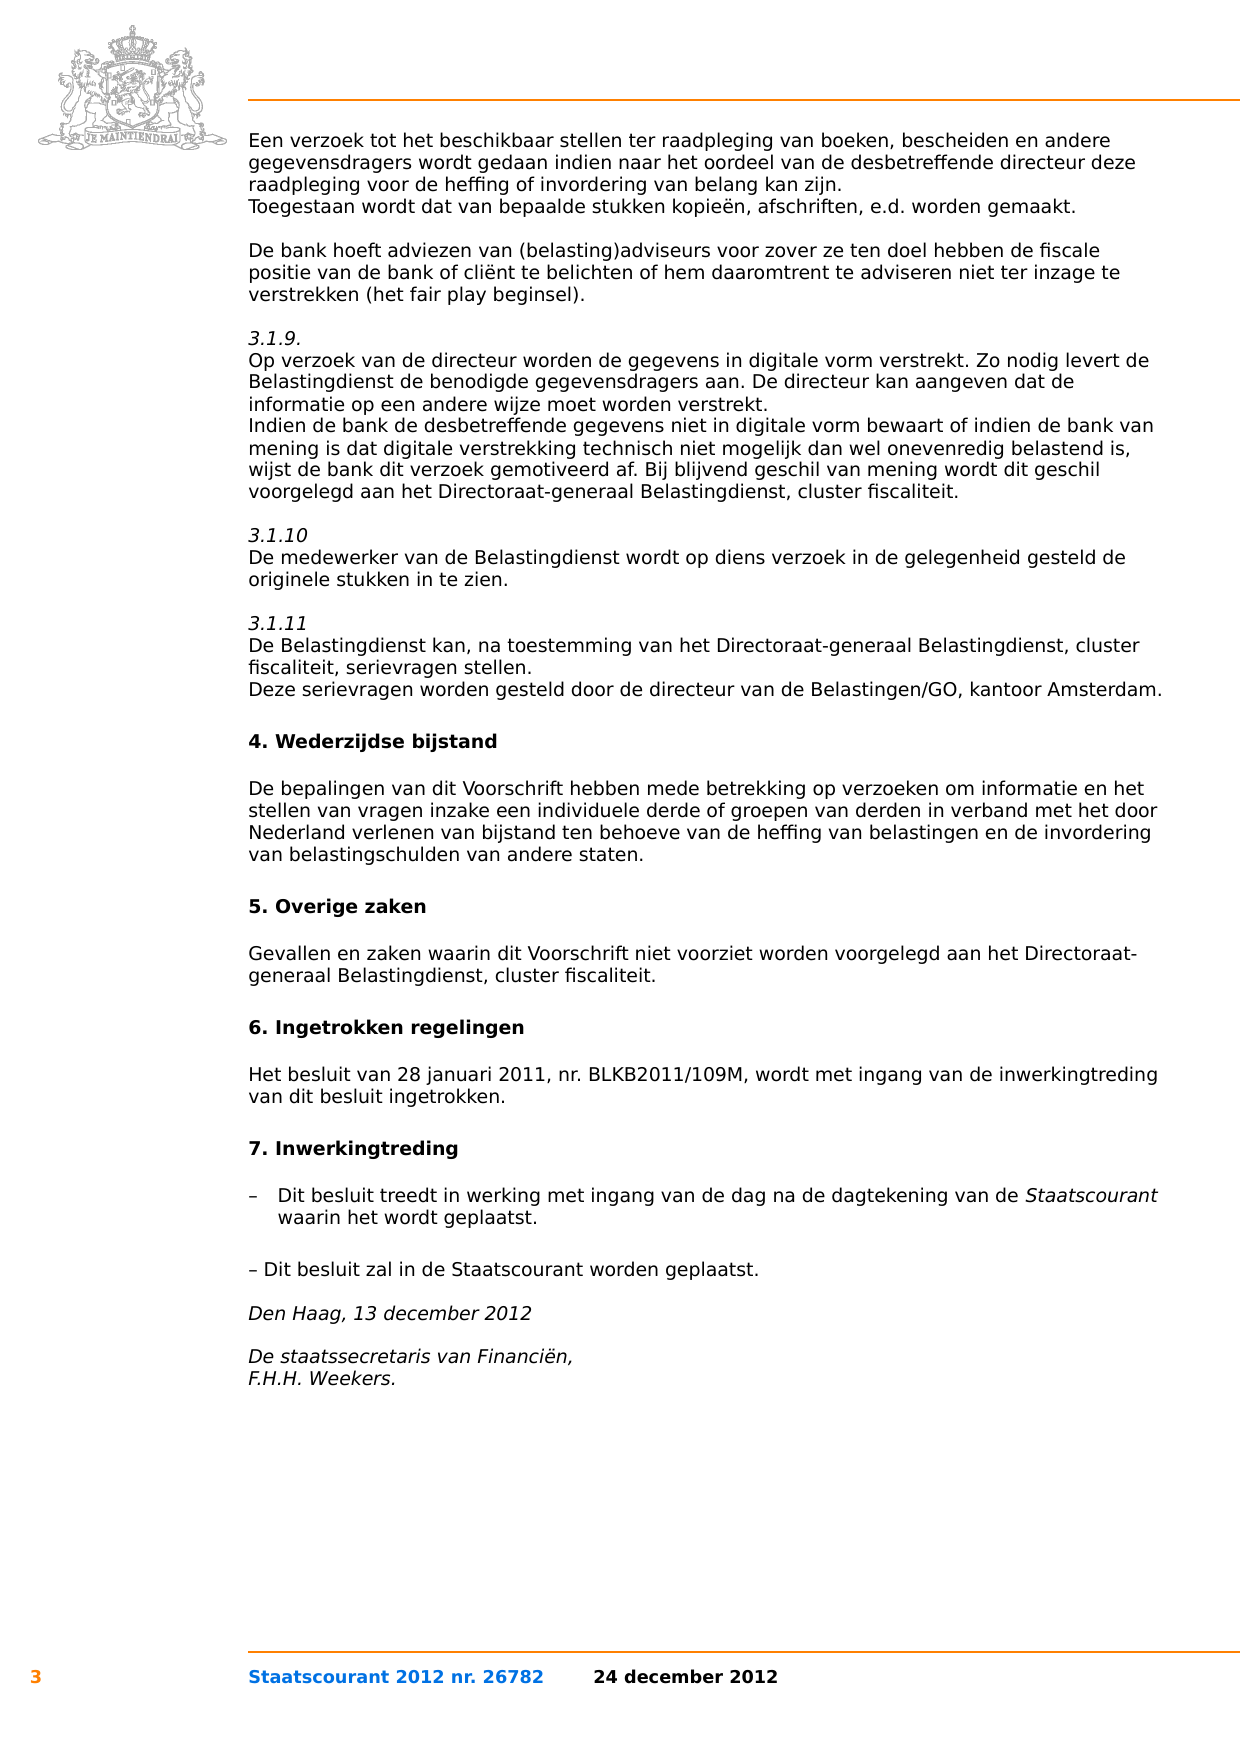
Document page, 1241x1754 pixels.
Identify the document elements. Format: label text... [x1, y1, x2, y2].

picture [38, 25, 227, 150]
text 3.1.11 [248, 613, 1163, 635]
text 3.1.10 [248, 525, 1163, 547]
text Het besluit van 28 januari 2011, nr. BLKB2011/109M, wordt met ingang van de inwerkingtreding van dit besluit ingetrokken. [248, 1064, 1163, 1108]
subtitle 5. Overige zaken [248, 896, 1163, 918]
text De medewerker van de Belastingdienst wordt op diens verzoek in de gelegenheid gesteld de originele stukken in te zien. [248, 547, 1163, 591]
subtitle 4. Wederzijdse bijstand [248, 731, 1163, 753]
subtitle 7. Inwerkingtreding [248, 1138, 1163, 1160]
text Toegestaan wordt dat van bepaalde stukken kopieën, afschriften, e.d. worden gemaakt. [248, 196, 1163, 218]
text Den Haag, 13 december 2012 [248, 1302, 1163, 1324]
text De bank hoeft adviezen van (belasting)adviseurs voor zover ze ten doel hebben de fiscale positie van de bank of cliënt te belichten of hem daaromtrent te adviseren niet ter inzage te verstrekken (het fair play beginsel). [248, 240, 1163, 306]
text Gevallen en zaken waarin dit Voorschrift niet voorziet worden voorgelegd aan het Directoraat-generaal Belastingdienst, cluster fiscaliteit. [248, 943, 1163, 987]
text Indien de bank de desbetreffende gegevens niet in digitale vorm bewaart of indien de bank van mening is dat digitale verstrekking technisch niet mogelijk dan wel onevenredig belastend is, wijst de bank dit verzoek gemotiveerd af. Bij blijvend geschil van mening wordt dit geschil voorgelegd aan het Directoraat-generaal Belastingdienst, cluster fiscaliteit. [248, 415, 1163, 503]
text De bepalingen van dit Voorschrift hebben mede betrekking op verzoeken om informatie en het stellen van vragen inzake een individuele derde of groepen van derden in verband met het door Nederland verlenen van bijstand ten behoeve van de heffing van belastingen en de invordering van belastingschulden van andere staten. [248, 778, 1163, 866]
text – Dit besluit zal in de Staatscourant worden geplaatst. [248, 1259, 1163, 1281]
text Een verzoek tot het beschikbaar stellen ter raadpleging van boeken, bescheiden en andere gegevensdragers wordt gedaan indien naar het oordeel van de desbetreffende directeur deze raadpleging voor de heffing of invordering van belang kan zijn. [248, 130, 1163, 196]
text Op verzoek van de directeur worden de gegevens in digitale vorm verstrekt. Zo nodig levert de Belastingdienst de benodigde gegevensdragers aan. De directeur kan aangeven dat de informatie op een andere wijze moet worden verstrekt. [248, 349, 1163, 415]
text 3.1.9. [248, 327, 1163, 349]
text – Dit besluit treedt in werking met ingang van de dag na de dagtekening van de Staatscourant waarin het wordt geplaatst. [248, 1185, 1163, 1229]
text Deze serievragen worden gesteld door de directeur van de Belastingen/GO, kantoor Amsterdam. [248, 679, 1163, 701]
subtitle 6. Ingetrokken regelingen [248, 1017, 1163, 1039]
text De Belastingdienst kan, na toestemming van het Directoraat-generaal Belastingdienst, cluster fiscaliteit, serievragen stellen. [248, 635, 1163, 679]
text De staatssecretaris van Financiën, F.H.H. Weekers. [248, 1346, 1163, 1390]
